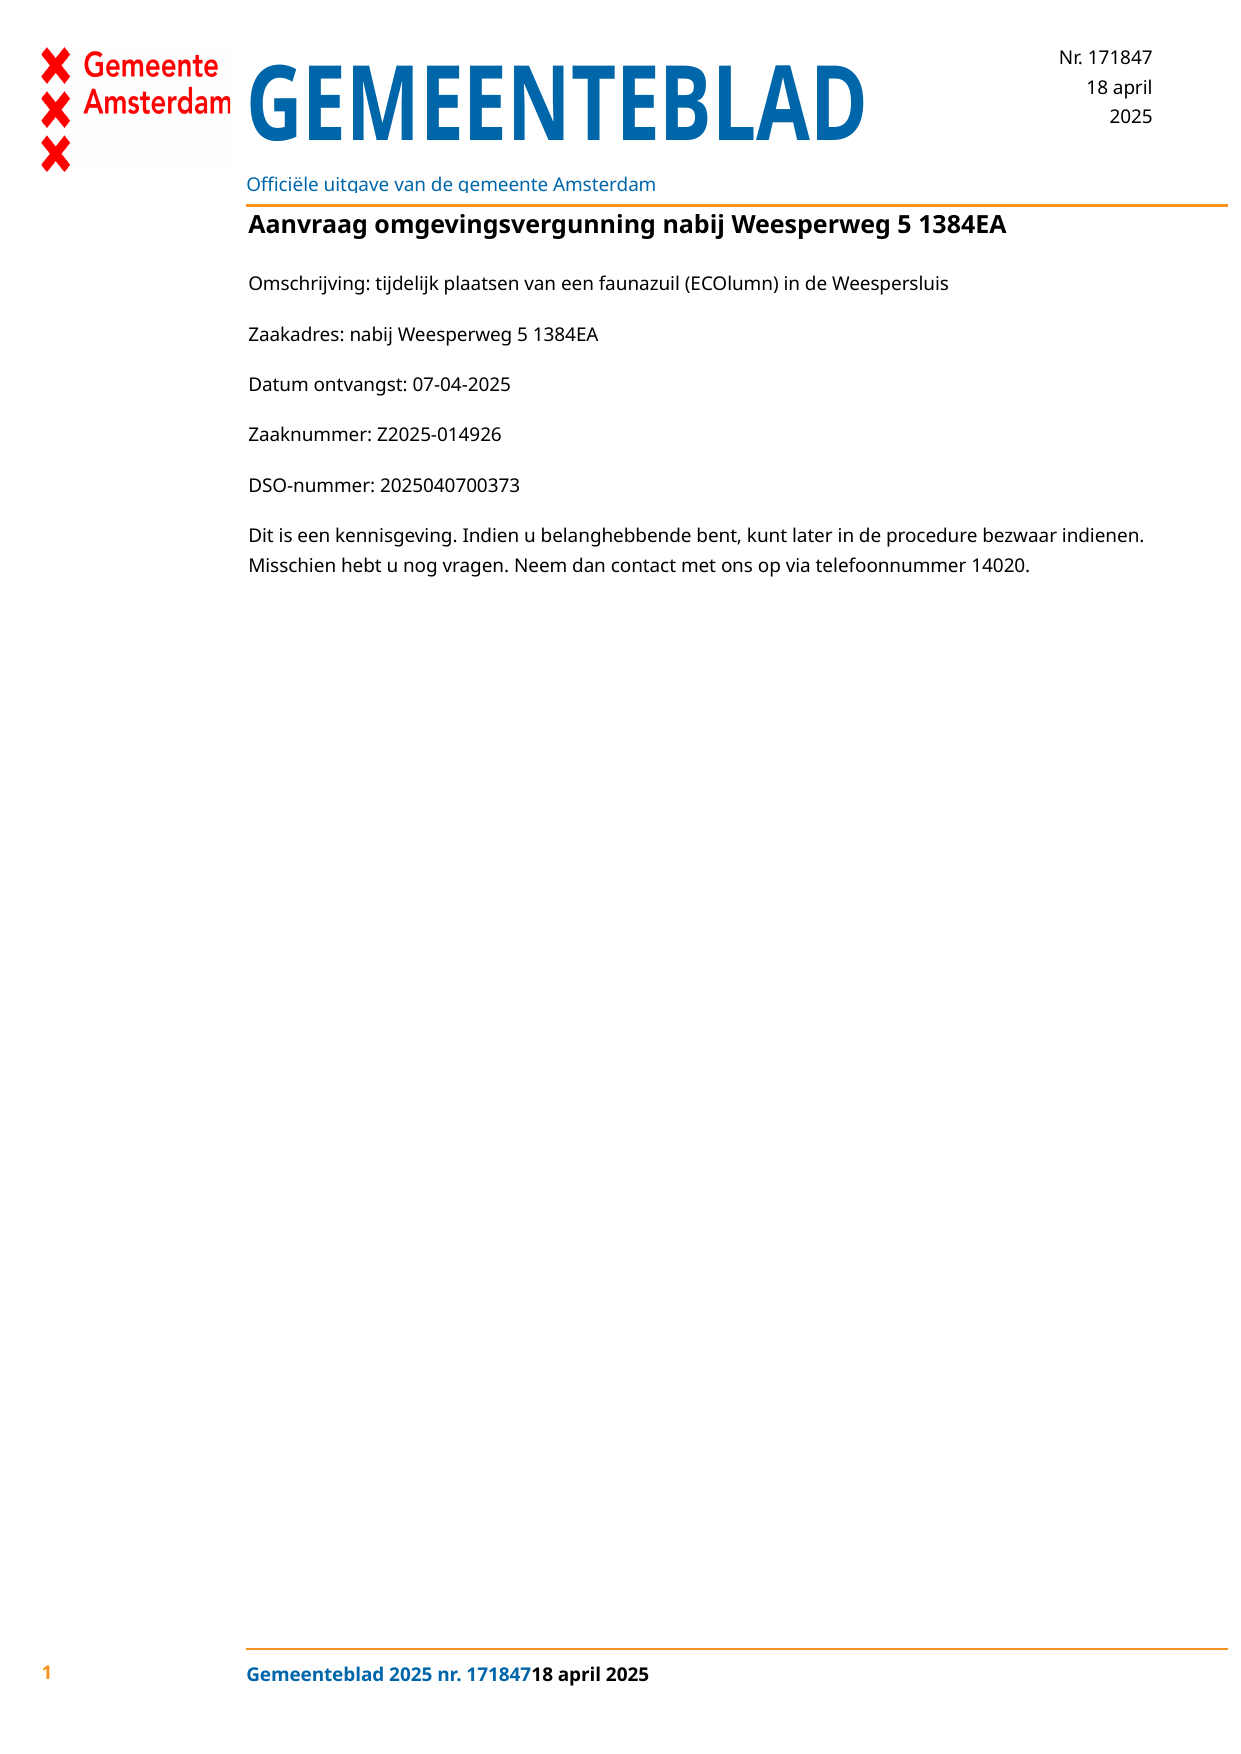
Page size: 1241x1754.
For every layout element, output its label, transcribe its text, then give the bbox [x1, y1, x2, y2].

text Zaaknummer: Z2025-014926 [248, 422, 1152, 447]
picture [41, 47, 231, 172]
text Dit is een kennisgeving. Indien u belanghebbende bent, kunt later in de procedure bezwaar indienen. Misschien hebt u nog vragen. Neem dan contact met ons op via telefoonnummer 14020. [248, 522, 1152, 578]
text Datum ontvangst: 07-04-2025 [248, 371, 1152, 397]
text DSO-nummer: 2025040700373 [248, 472, 1152, 498]
text Aanvraag omgevingsvergunning nabij Weesperweg 5 1384EA [248, 207, 1152, 241]
text Omschrijving: tijdelijk plaatsen van een faunazuil (ECOlumn) in de Weespersluis [248, 270, 1152, 296]
text Zaakadres: nabij Weesperweg 5 1384EA [248, 321, 1152, 346]
